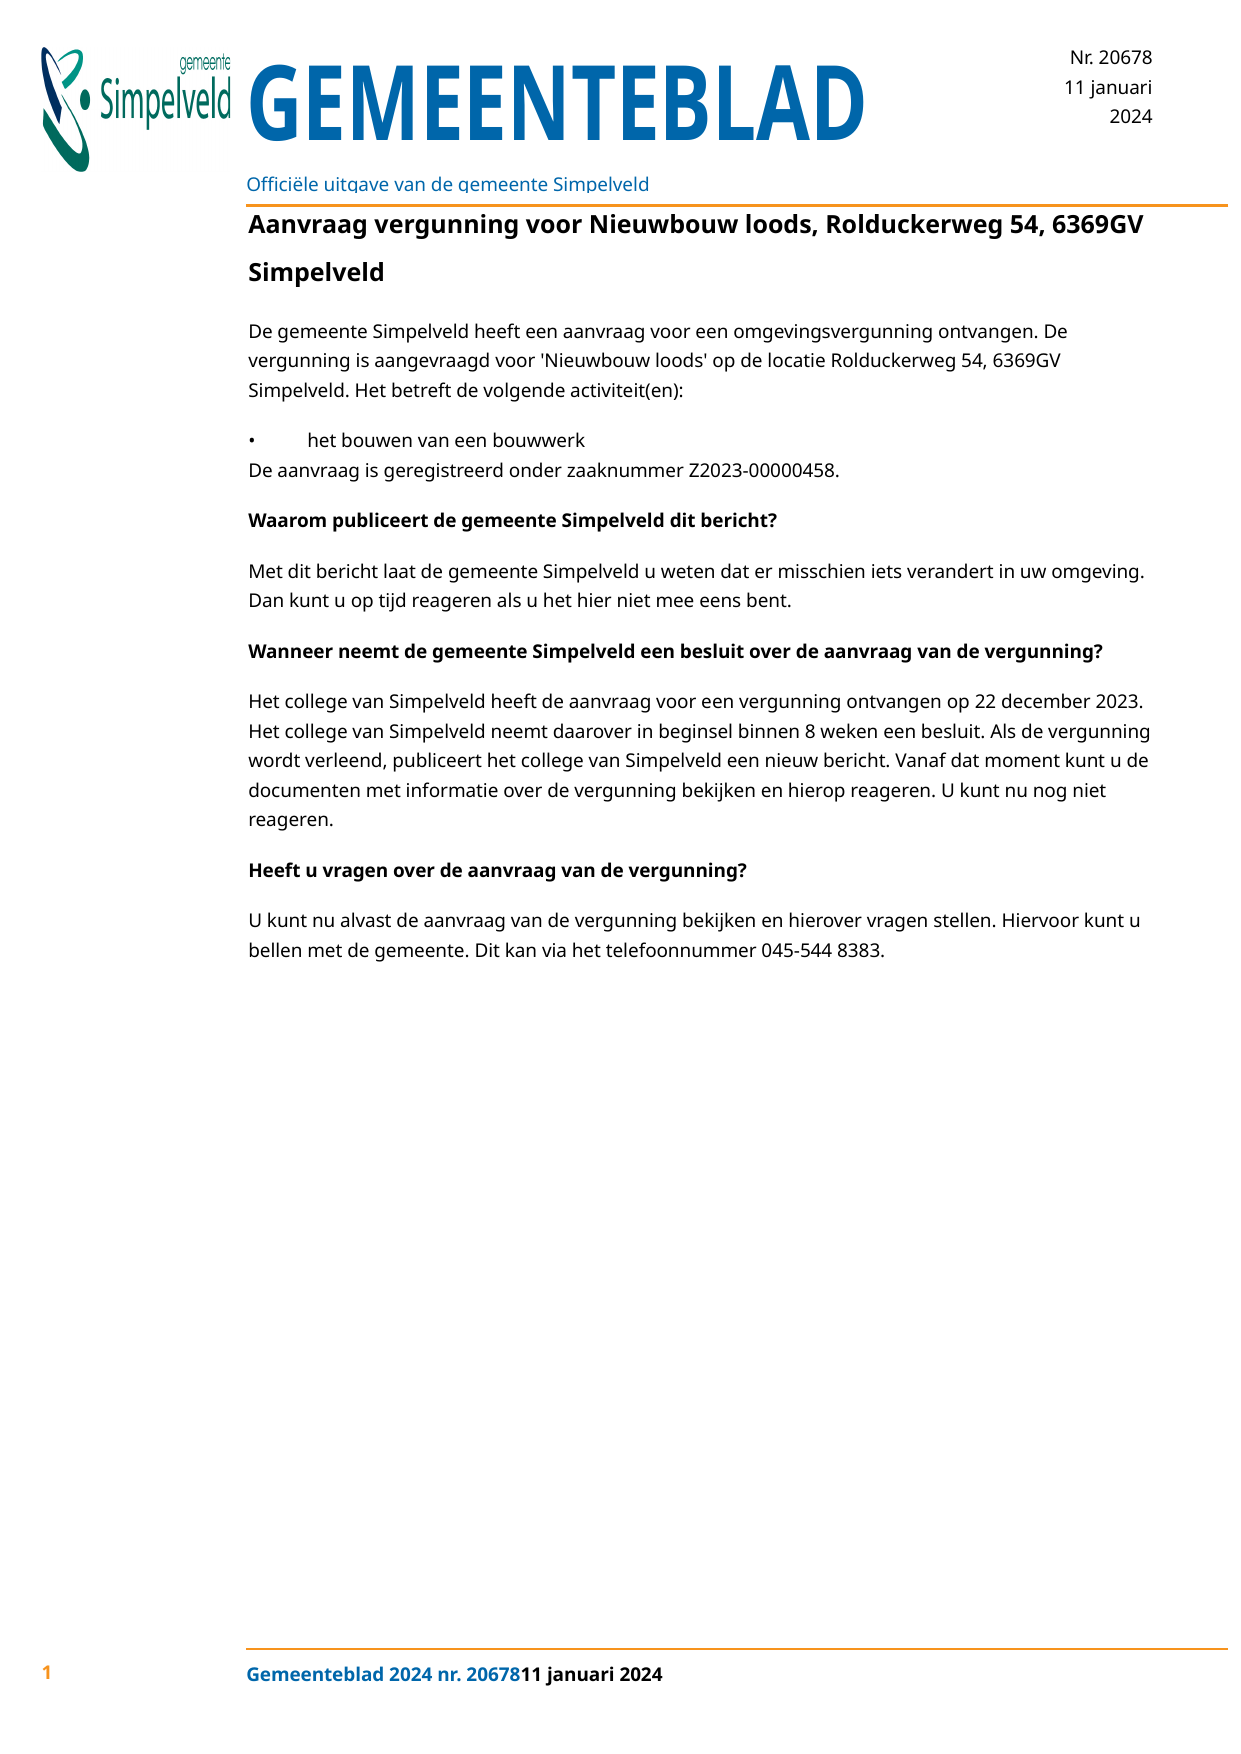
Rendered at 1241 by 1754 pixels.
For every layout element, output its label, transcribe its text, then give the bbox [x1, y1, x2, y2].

text De aanvraag is geregistreerd onder zaaknummer Z2023-00000458. [248, 457, 1152, 483]
text De gemeente Simpelveld heeft een aanvraag voor een omgevingsvergunning ontvangen. De vergunning is aangevraagd voor 'Nieuwbouw loods' op de locatie Rolduckerweg 54, 6369GV Simpelveld. Het betreft de volgende activiteit(en): [248, 318, 1152, 403]
text Met dit bericht laat de gemeente Simpelveld u weten dat er misschien iets verandert in uw omgeving. Dan kunt u op tijd reageren als u het hier niet mee eens bent. [248, 558, 1152, 613]
picture [41, 47, 231, 172]
text U kunt nu alvast de aanvraag van de vergunning bekijken en hierover vragen stellen. Hiervoor kunt u bellen met de gemeente. Dit kan via het telefoonnummer 045-544 8383. [248, 907, 1152, 963]
text Waarom publiceert de gemeente Simpelveld dit bericht? [248, 507, 1152, 533]
text Het college van Simpelveld heeft de aanvraag voor een vergunning ontvangen op 22 december 2023. Het college van Simpelveld neemt daarover in beginsel binnen 8 weken een besluit. Als de vergunning wordt verleend, publiceert het college van Simpelveld een nieuw bericht. Vanaf dat moment kunt u de documenten met informatie over de vergunning bekijken en hierop reageren. U kunt nu nog niet reageren. [248, 688, 1152, 832]
text Heeft u vragen over de aanvraag van de vergunning? [248, 857, 1152, 883]
list het bouwen van een bouwwerk [248, 427, 1152, 453]
text Wanneer neemt de gemeente Simpelveld een besluit over de aanvraag van de vergunning? [248, 638, 1152, 664]
text Aanvraag vergunning voor Nieuwbouw loods, Rolduckerweg 54, 6369GV Simpelveld [248, 207, 1152, 288]
